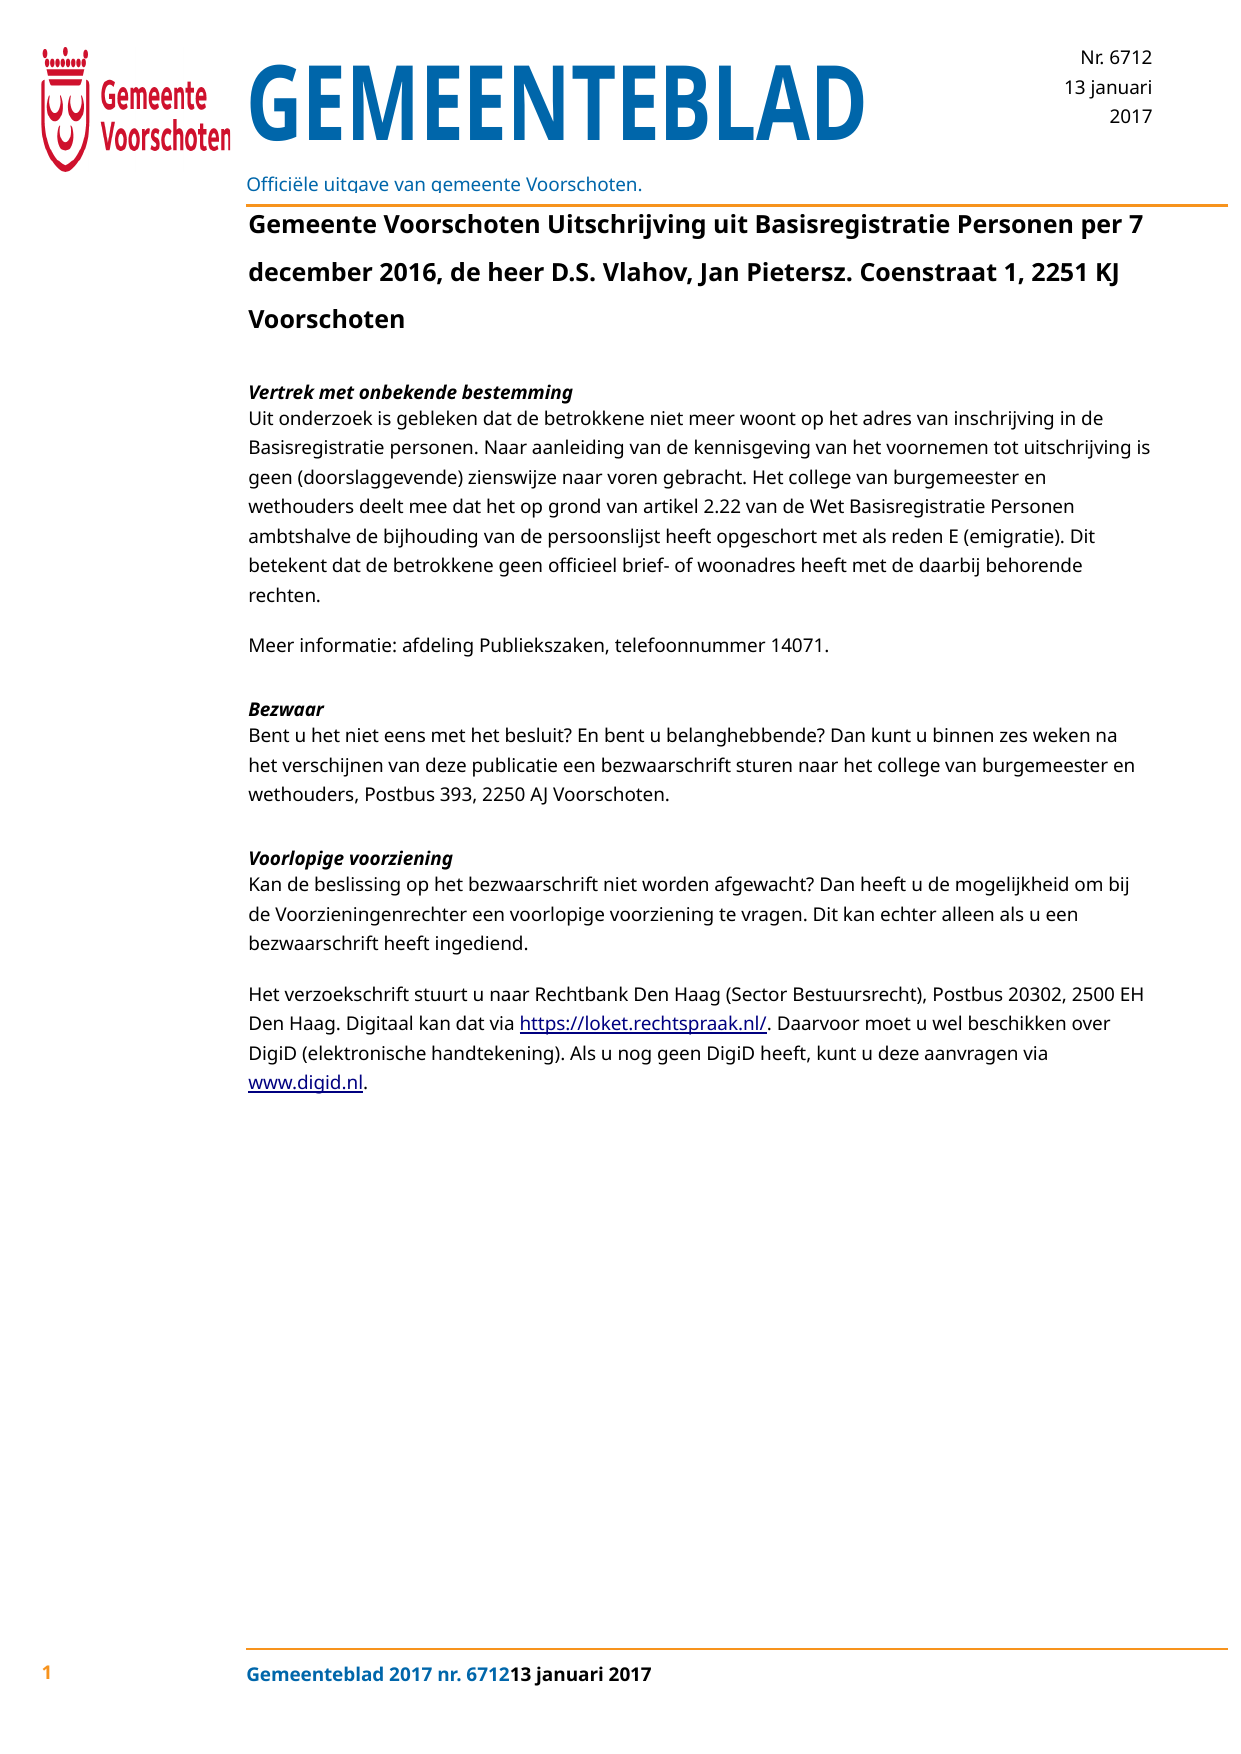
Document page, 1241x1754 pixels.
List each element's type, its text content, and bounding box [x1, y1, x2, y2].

text Het verzoekschrift stuurt u naar Rechtbank Den Haag (Sector Bestuursrecht), Postbus 20302, 2500 EH Den Haag. Digitaal kan dat via https://loket.rechtspraak.nl/. Daarvoor moet u wel beschikken over DigiD (elektronische handtekening). Als u nog geen DigiD heeft, kunt u deze aanvragen via www.digid.nl. [248, 981, 1152, 1095]
text Uit onderzoek is gebleken dat de betrokkene niet meer woont op het adres van inschrijving in de Basisregistratie personen. Naar aanleiding van de kennisgeving van het voornemen tot uitschrijving is geen (doorslaggevende) zienswijze naar voren gebracht. Het college van burgemeester en wethouders deelt mee dat het op grond van artikel 2.22 van de Wet Basisregistratie Personen ambtshalve de bijhouding van de persoonslijst heeft opgeschort met als reden E (emigratie). Dit betekent dat de betrokkene geen officieel brief- of woonadres heeft met de daarbij behorende rechten. [248, 405, 1152, 608]
text Bezwaar [248, 697, 1152, 722]
text Voorlopige voorziening [248, 846, 1152, 871]
text Kan de beslissing op het bezwaarschrift niet worden afgewacht? Dan heeft u de mogelijkheid om bij de Voorzieningenrechter een voorlopige voorziening te vragen. Dit kan echter alleen als u een bezwaarschrift heeft ingediend. [248, 871, 1152, 956]
picture [41, 47, 231, 172]
text Vertrek met onbekende bestemming [248, 379, 1152, 405]
text Bent u het niet eens met het besluit? En bent u belanghebbende? Dan kunt u binnen zes weken na het verschijnen van deze publicatie een bezwaarschrift sturen naar het college van burgemeester en wethouders, Postbus 393, 2250 AJ Voorschoten. [248, 722, 1152, 807]
text Gemeente Voorschoten Uitschrijving uit Basisregistratie Personen per 7 december 2016, de heer D.S. Vlahov, Jan Pietersz. Coenstraat 1, 2251 KJ Voorschoten [248, 207, 1152, 336]
text Meer informatie: afdeling Publiekszaken, telefoonnummer 14071. [248, 633, 1152, 658]
